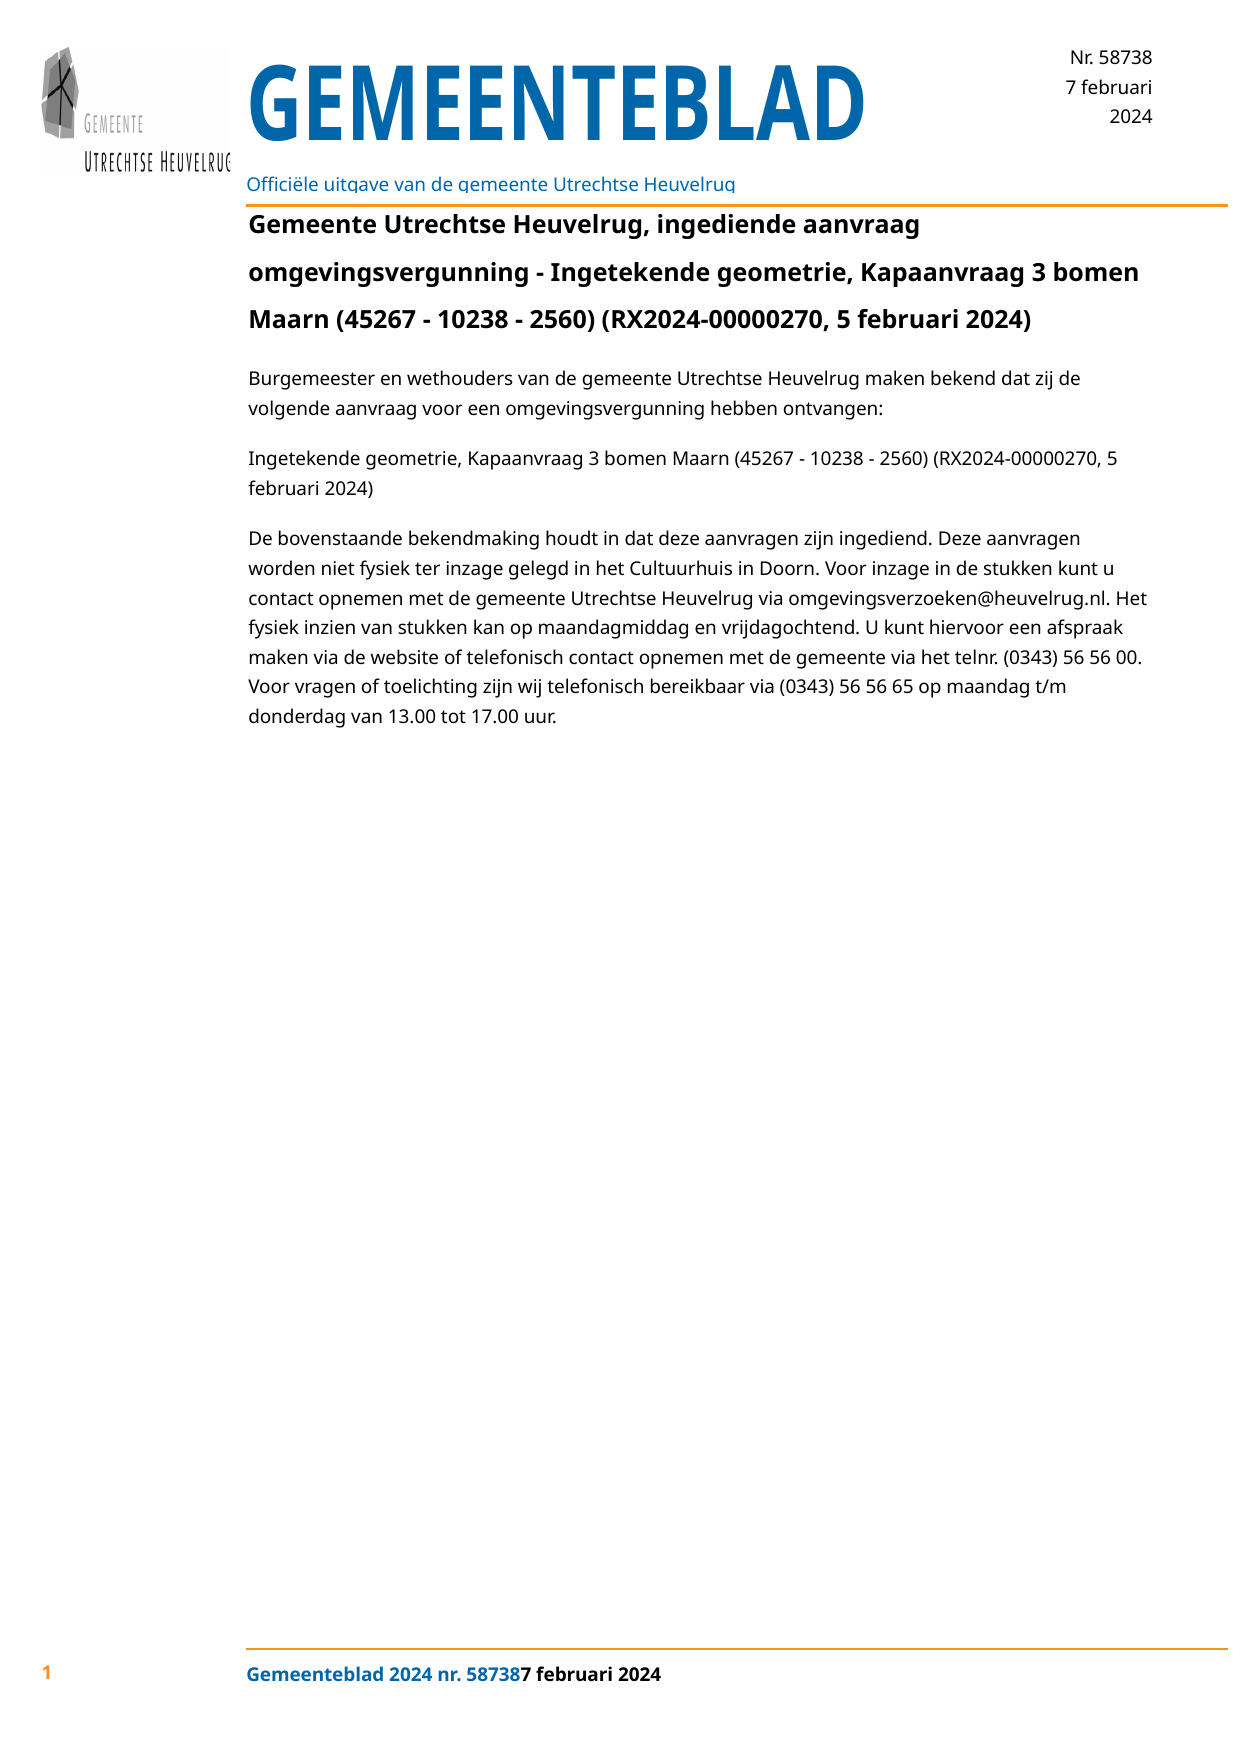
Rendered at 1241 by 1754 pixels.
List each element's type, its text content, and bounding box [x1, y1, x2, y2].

text Burgemeester en wethouders van de gemeente Utrechtse Heuvelrug maken bekend dat zij de volgende aanvraag voor een omgevingsvergunning hebben ontvangen: [248, 366, 1152, 421]
text De bovenstaande bekendmaking houdt in dat deze aanvragen zijn ingediend. Deze aanvragen worden niet fysiek ter inzage gelegd in het Cultuurhuis in Doorn. Voor inzage in de stukken kunt u contact opnemen met de gemeente Utrechtse Heuvelrug via omgevingsverzoeken@heuvelrug.nl. Het fysiek inzien van stukken kan op maandagmiddag en vrijdagochtend. U kunt hiervoor een afspraak maken via de website of telefonisch contact opnemen met de gemeente via het telnr. (0343) 56 56 00. Voor vragen of toelichting zijn wij telefonisch bereikbaar via (0343) 56 56 65 op maandag t/m donderdag van 13.00 tot 17.00 uur. [248, 526, 1152, 729]
picture [41, 47, 231, 172]
text Gemeente Utrechtse Heuvelrug, ingediende aanvraag omgevingsvergunning - Ingetekende geometrie, Kapaanvraag 3 bomen Maarn (45267 - 10238 - 2560) (RX2024-00000270, 5 februari 2024) [248, 207, 1152, 336]
text Ingetekende geometrie, Kapaanvraag 3 bomen Maarn (45267 - 10238 - 2560) (RX2024-00000270, 5 februari 2024) [248, 446, 1152, 501]
